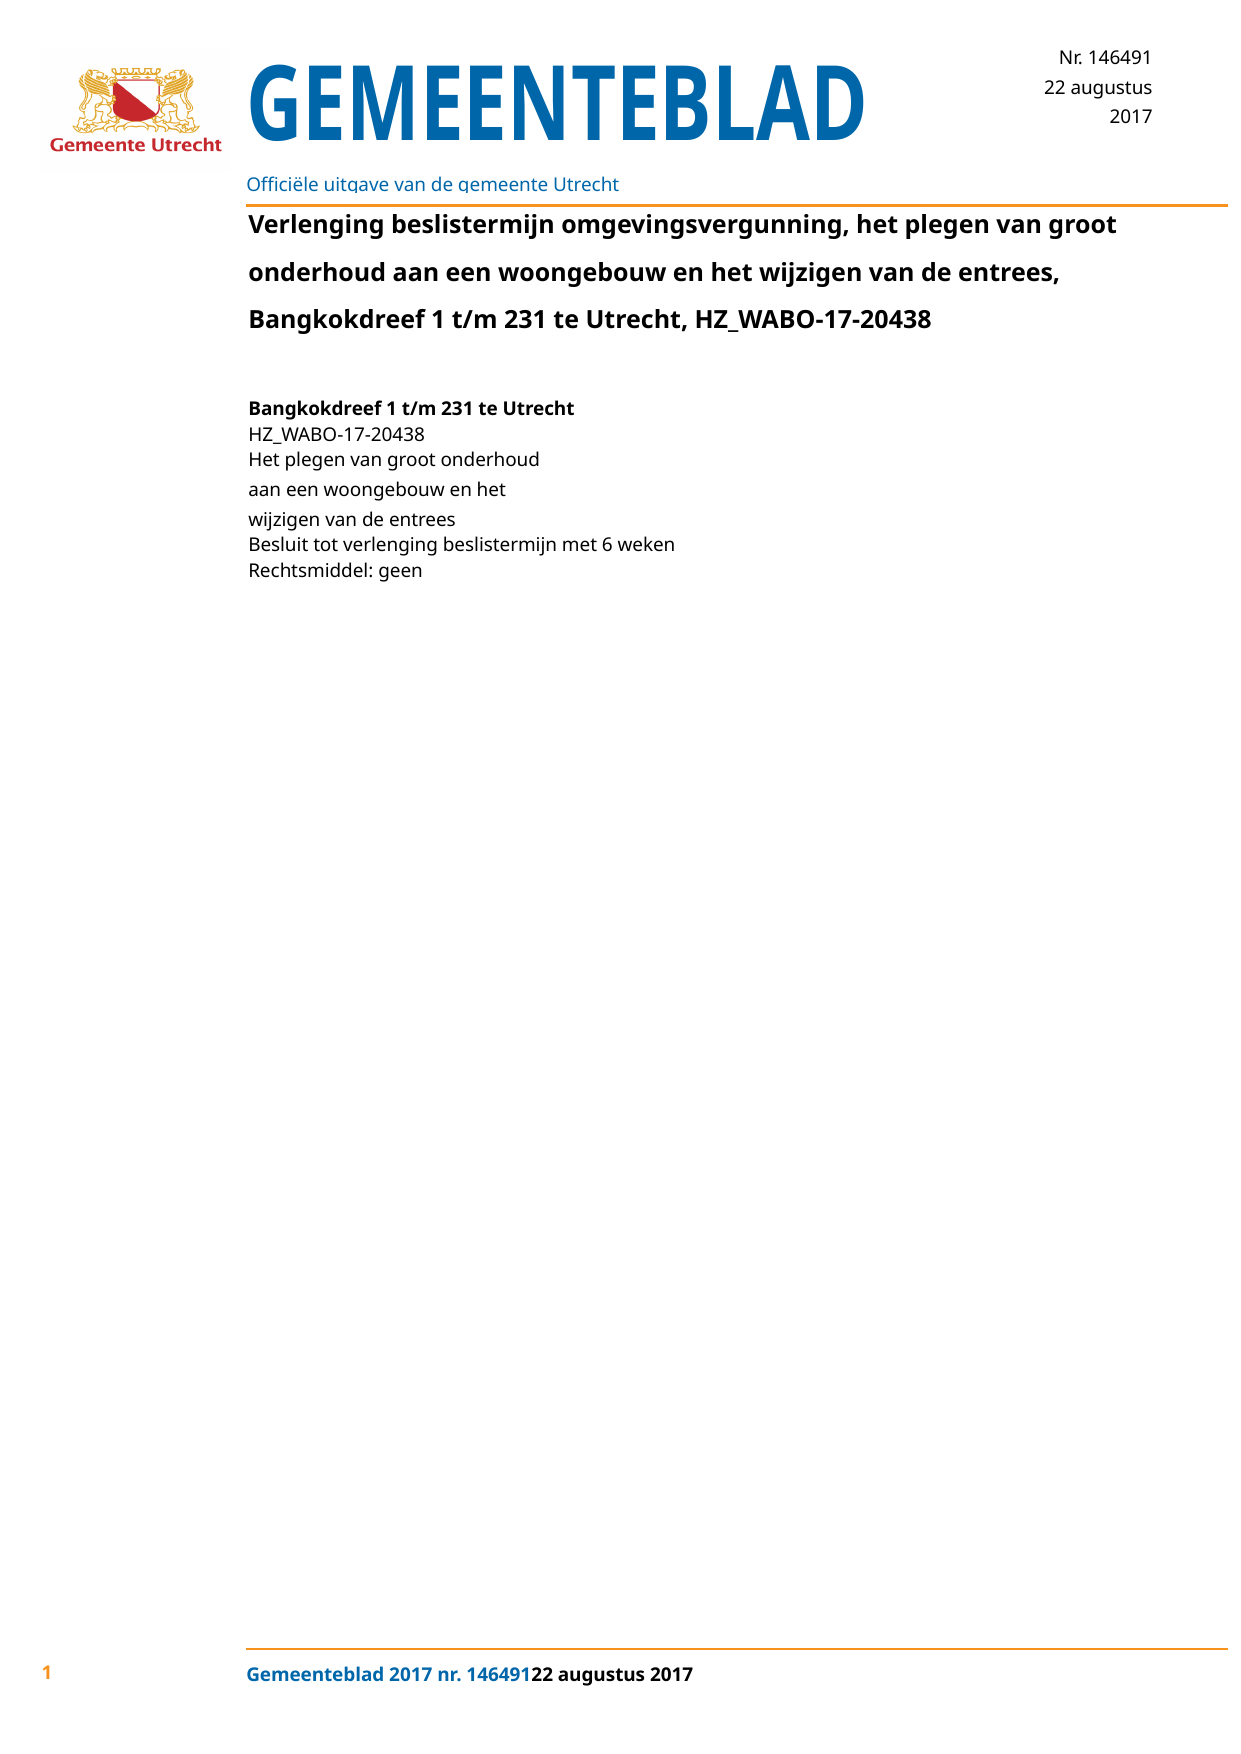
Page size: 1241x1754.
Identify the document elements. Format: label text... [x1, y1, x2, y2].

table_header Bangkokdreef 1 t/m 231 te Utrecht [248, 395, 1152, 421]
picture [41, 47, 231, 172]
table_cell Besluit tot verlenging beslistermijn met 6 weken [248, 532, 1152, 557]
text Verlenging beslistermijn omgevingsvergunning, het plegen van groot onderhoud aan een woongebouw en het wijzigen van de entrees, Bangkokdreef 1 t/m 231 te Utrecht, HZ_WABO-17-20438 [248, 207, 1152, 336]
table_cell Het plegen van groot onderhoud aan een woongebouw en het wijzigen van de entrees [248, 447, 549, 532]
table_cell Rechtsmiddel: geen [248, 557, 1152, 583]
table_cell HZ_WABO-17-20438 [248, 421, 1152, 447]
